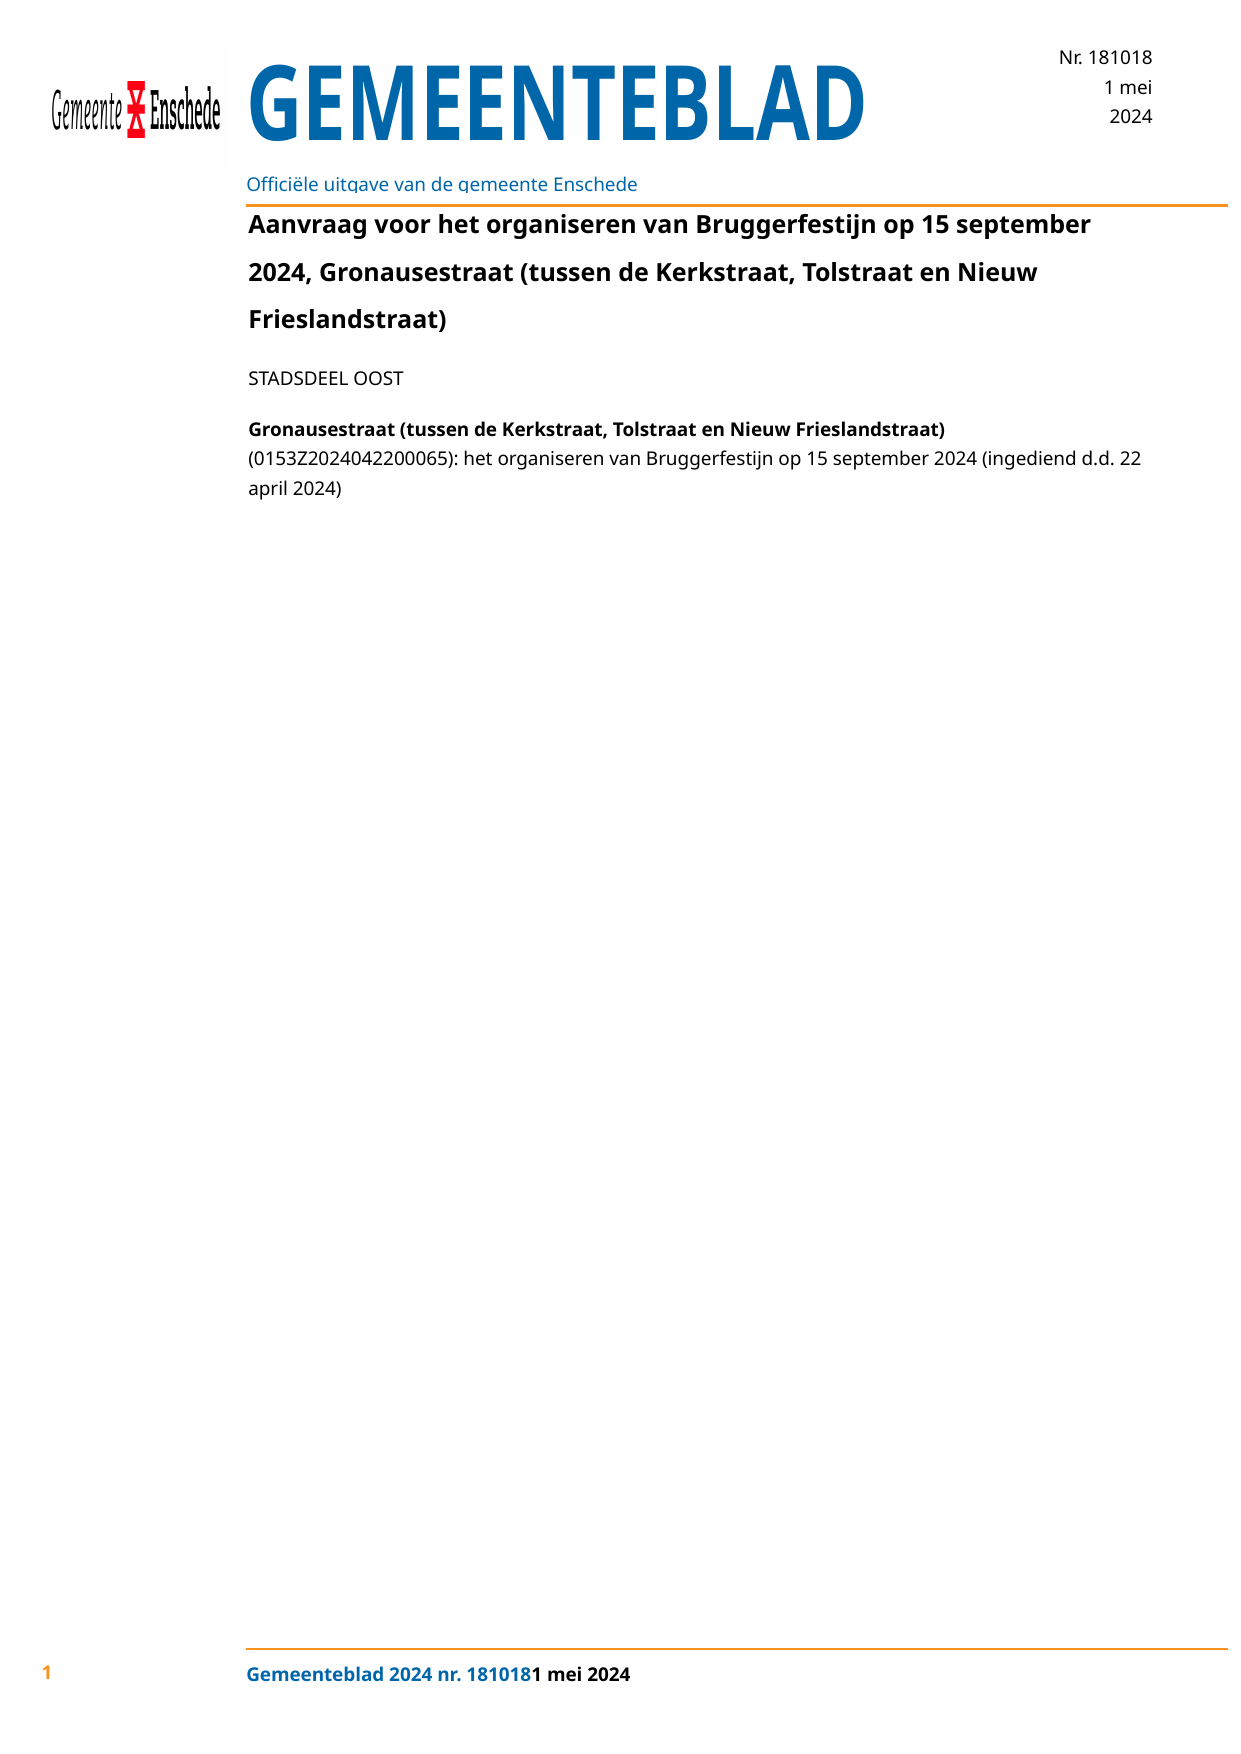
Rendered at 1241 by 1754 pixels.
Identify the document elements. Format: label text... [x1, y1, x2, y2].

text STADSDEEL OOST [248, 366, 1152, 391]
text Gronausestraat (tussen de Kerkstraat, Tolstraat en Nieuw Frieslandstraat) (0153Z2024042200065): het organiseren van Bruggerfestijn op 15 september 2024 (ingediend d.d. 22 april 2024) [248, 416, 1152, 501]
picture [41, 47, 231, 172]
text Aanvraag voor het organiseren van Bruggerfestijn op 15 september 2024, Gronausestraat (tussen de Kerkstraat, Tolstraat en Nieuw Frieslandstraat) [248, 207, 1152, 336]
